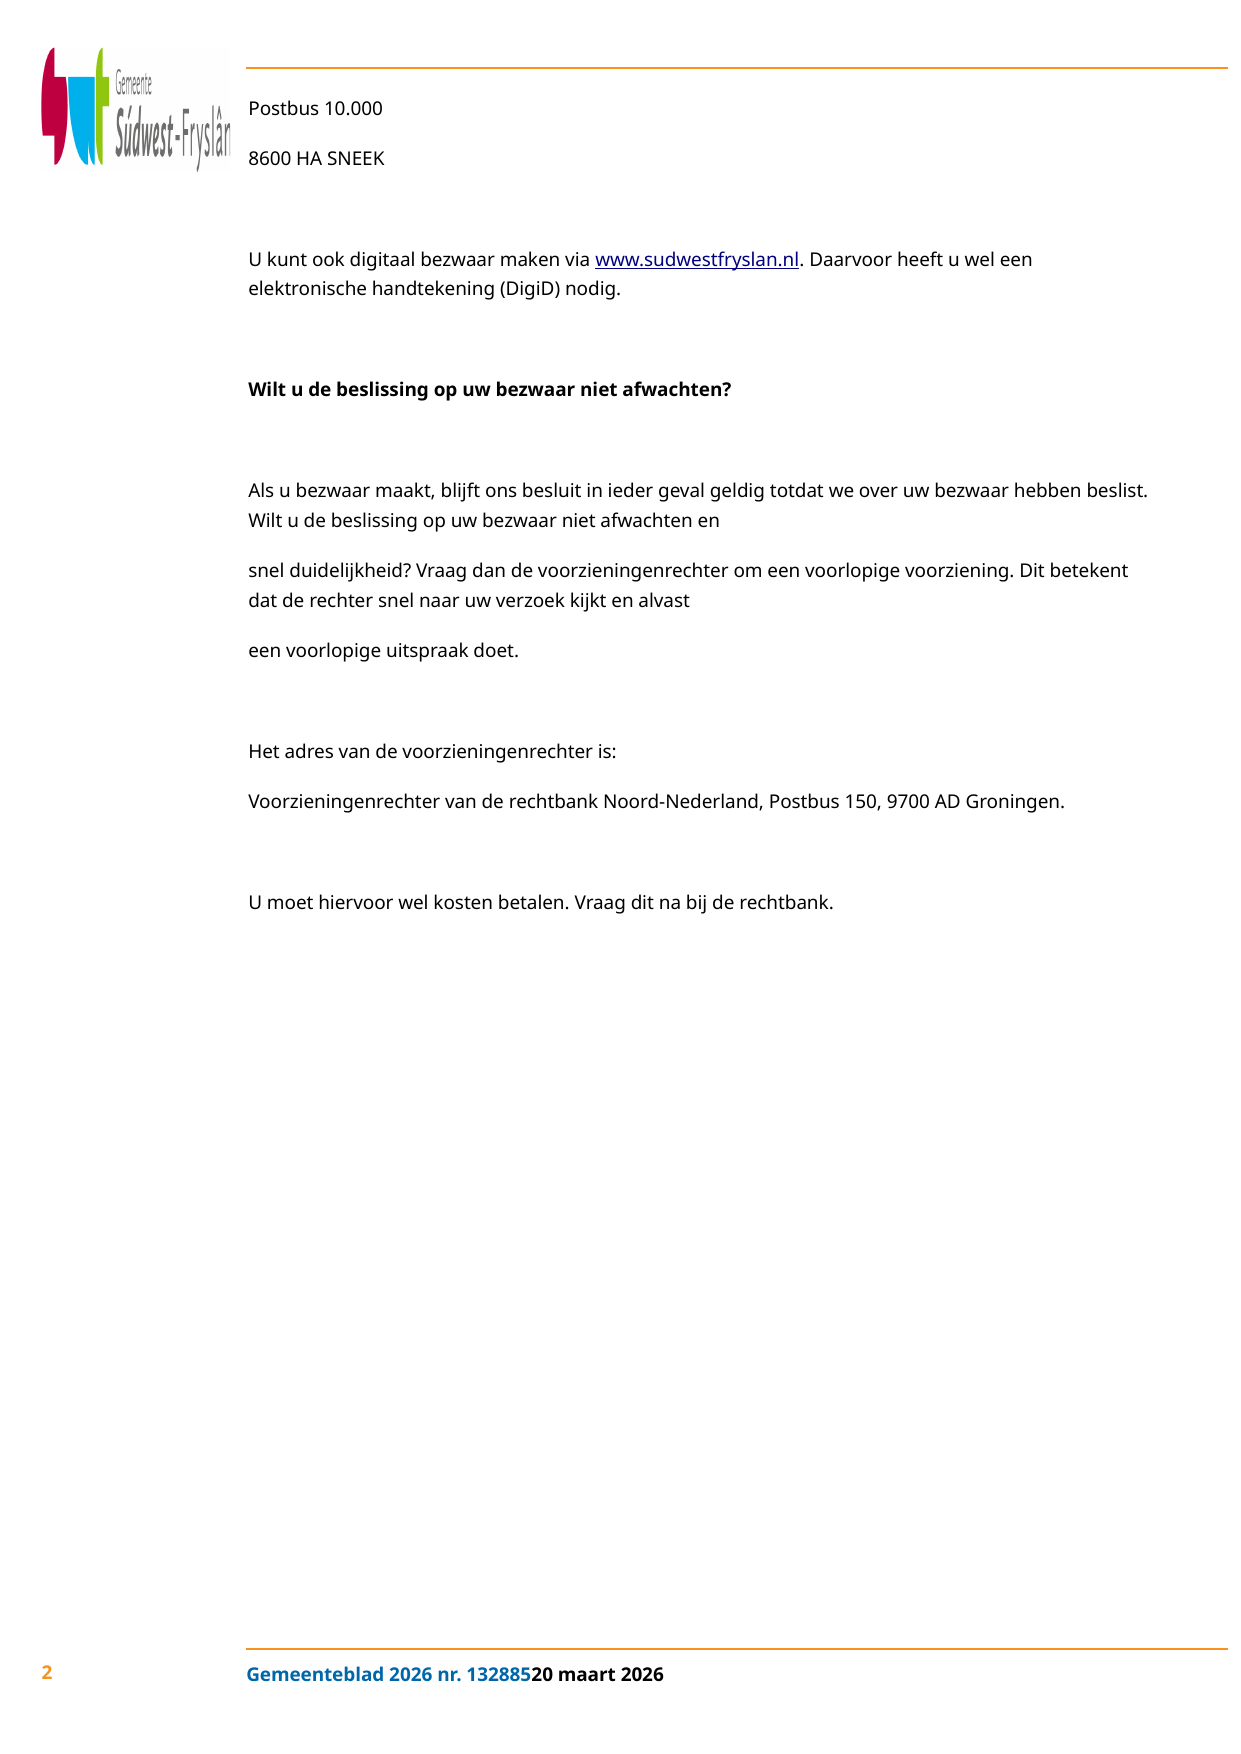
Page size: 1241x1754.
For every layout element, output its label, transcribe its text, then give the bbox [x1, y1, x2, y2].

text Wilt u de beslissing op uw bezwaar niet afwachten? [248, 376, 1152, 402]
text Voorzieningenrechter van de rechtbank Noord-Nederland, Postbus 150, 9700 AD Groningen. [248, 788, 1152, 814]
picture [41, 47, 231, 172]
text Postbus 10.000 [248, 95, 1152, 121]
text een voorlopige uitspraak doet. [248, 637, 1152, 663]
text U moet hiervoor wel kosten betalen. Vraag dit na bij de rechtbank. [248, 889, 1152, 915]
text snel duidelijkheid? Vraag dan de voorzieningenrechter om een voorlopige voorziening. Dit betekent dat de rechter snel naar uw verzoek kijkt en alvast [248, 557, 1152, 613]
text U kunt ook digitaal bezwaar maken via www.sudwestfryslan.nl. Daarvoor heeft u wel een elektronische handtekening (DigiD) nodig. [248, 246, 1152, 301]
text Het adres van de voorzieningenrechter is: [248, 738, 1152, 764]
text 8600 HA SNEEK [248, 145, 1152, 171]
text Als u bezwaar maakt, blijft ons besluit in ieder geval geldig totdat we over uw bezwaar hebben beslist. Wilt u de beslissing op uw bezwaar niet afwachten en [248, 477, 1152, 533]
